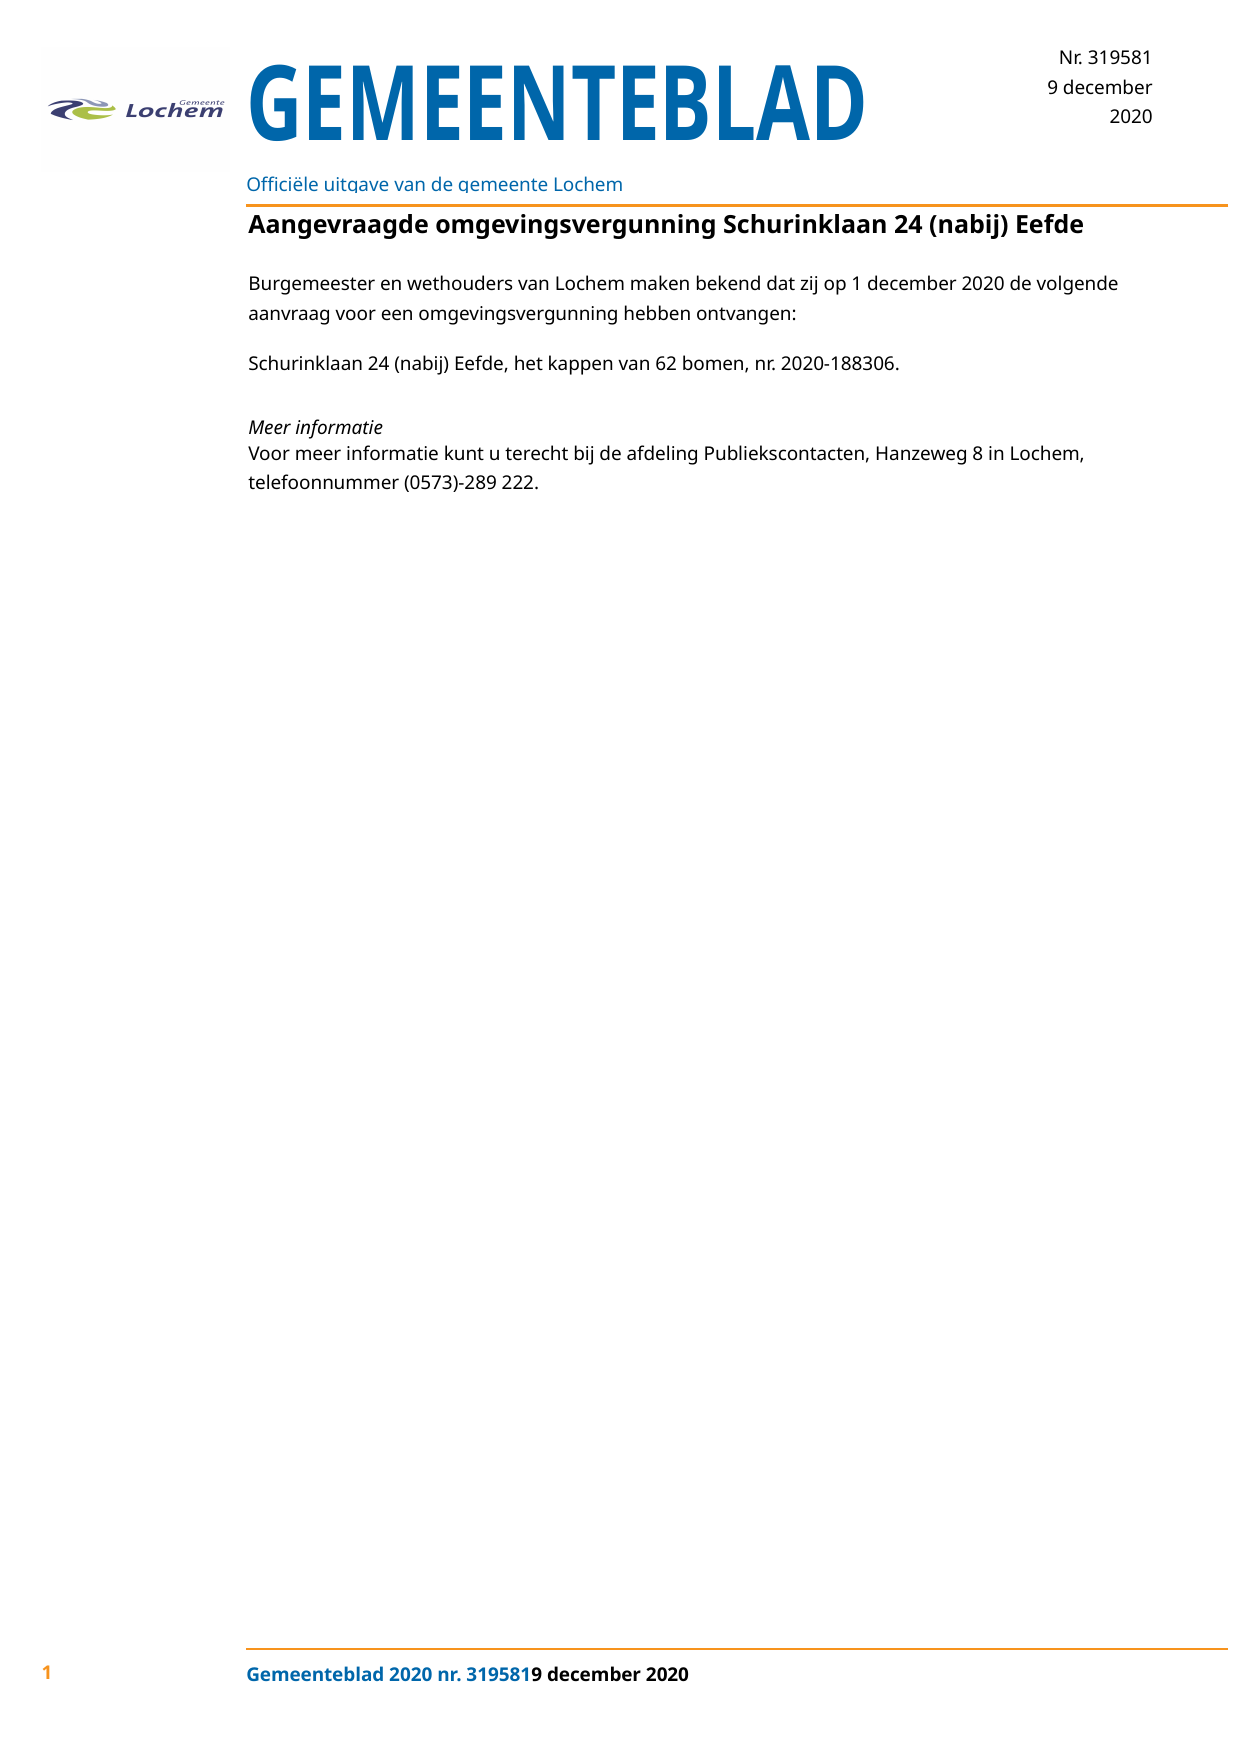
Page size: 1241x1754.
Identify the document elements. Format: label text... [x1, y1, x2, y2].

text Meer informatie [248, 414, 1152, 440]
picture [41, 47, 231, 172]
text Schurinklaan 24 (nabij) Eefde, het kappen van 62 bomen, nr. 2020-188306. [248, 350, 1152, 376]
text Aangevraagde omgevingsvergunning Schurinklaan 24 (nabij) Eefde [248, 207, 1152, 241]
text Burgemeester en wethouders van Lochem maken bekend dat zij op 1 december 2020 de volgende aanvraag voor een omgevingsvergunning hebben ontvangen: [248, 270, 1152, 326]
text Voor meer informatie kunt u terecht bij de afdeling Publiekscontacten, Hanzeweg 8 in Lochem, telefoonnummer (0573)-289 222. [248, 440, 1152, 495]
